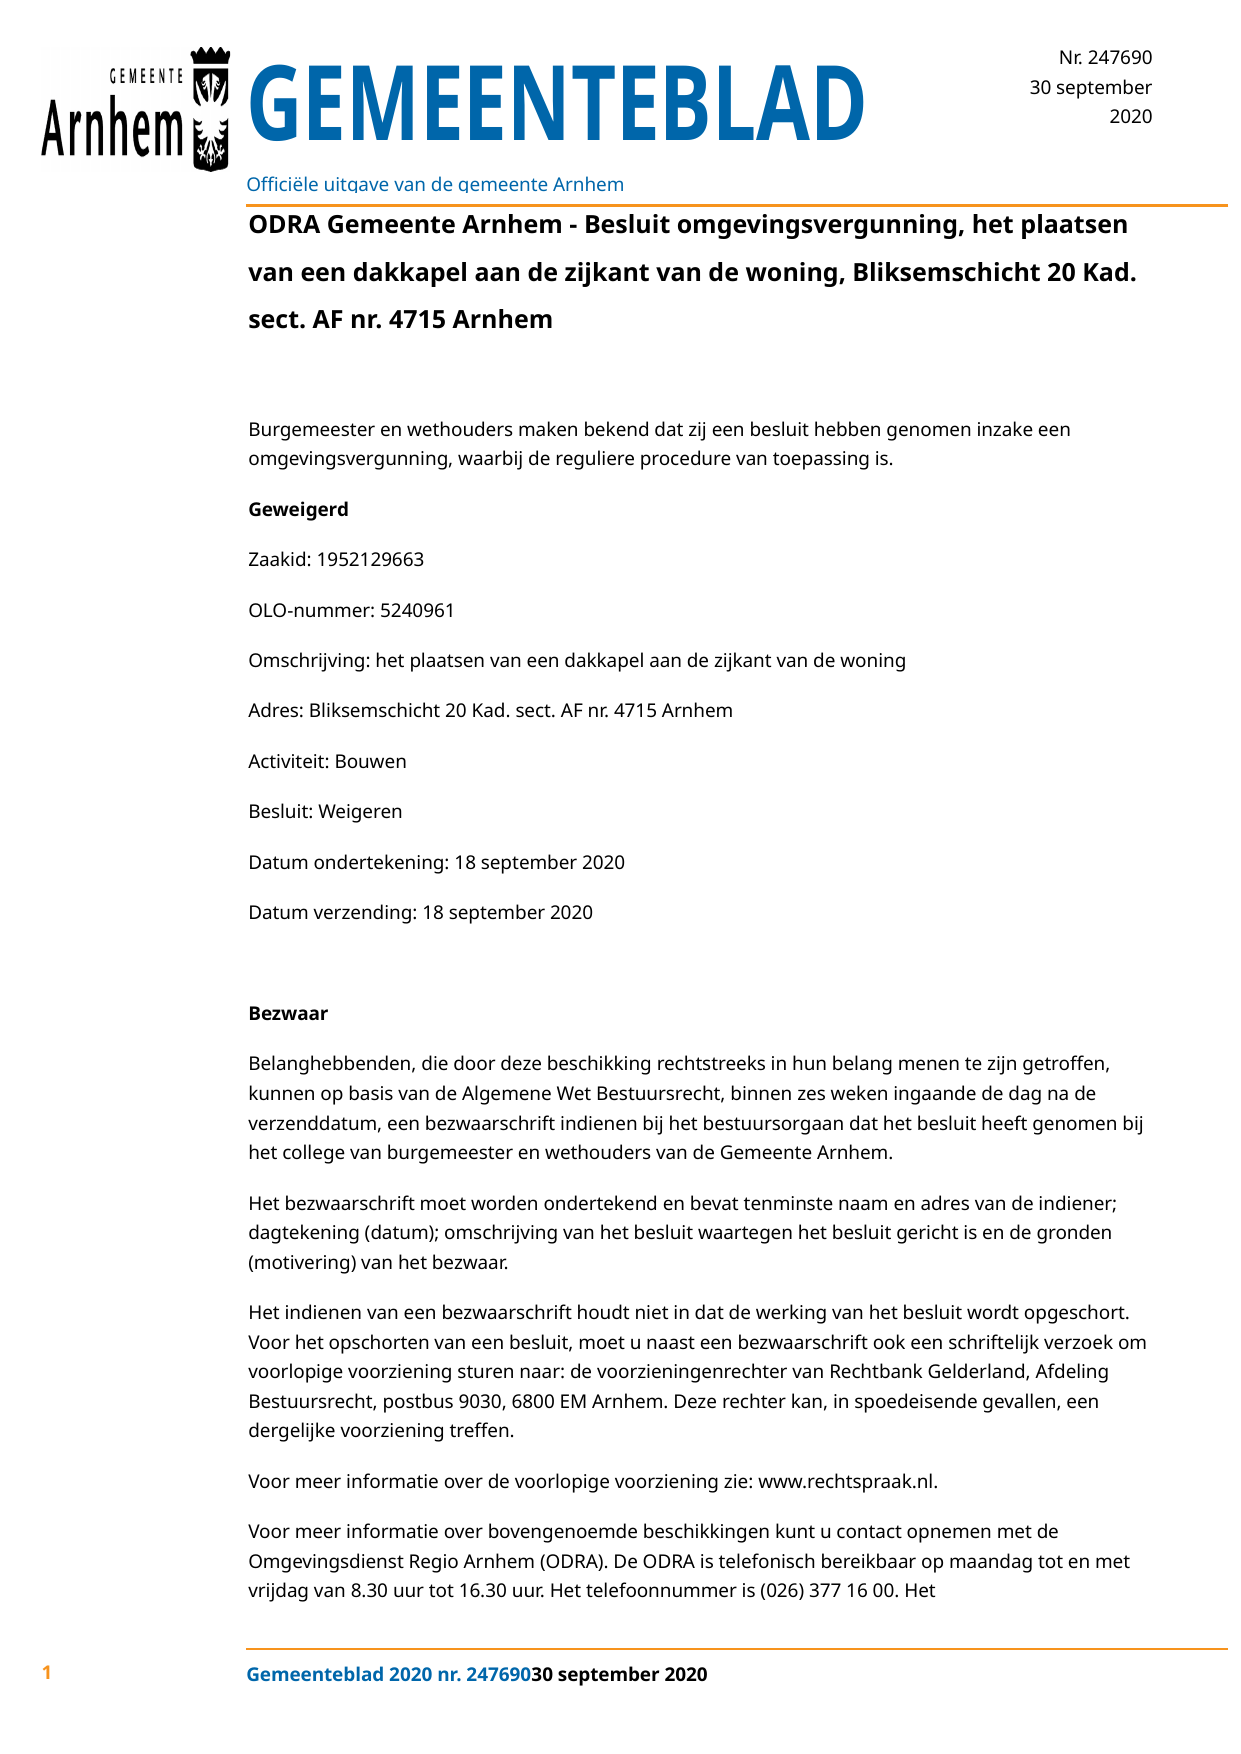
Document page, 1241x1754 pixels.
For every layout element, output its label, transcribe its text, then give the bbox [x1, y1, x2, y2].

text Besluit: Weigeren [248, 798, 1152, 824]
text Burgemeester en wethouders maken bekend dat zij een besluit hebben genomen inzake een omgevingsvergunning, waarbij de reguliere procedure van toepassing is. [248, 416, 1152, 471]
text Voor meer informatie over bovengenoemde beschikkingen kunt u contact opnemen met de Omgevingsdienst Regio Arnhem (ODRA). De ODRA is telefonisch bereikbaar op maandag tot en met vrijdag van 8.30 uur tot 16.30 uur. Het telefoonnummer is (026) 377 16 00. Het [248, 1518, 1152, 1603]
text Activiteit: Bouwen [248, 748, 1152, 774]
text Datum verzending: 18 september 2020 [248, 899, 1152, 925]
text Zaakid: 1952129663 [248, 546, 1152, 572]
text ODRA Gemeente Arnhem - Besluit omgevingsvergunning, het plaatsen van een dakkapel aan de zijkant van de woning, Bliksemschicht 20 Kad. sect. AF nr. 4715 Arnhem [248, 207, 1152, 336]
text Belanghebbenden, die door deze beschikking rechtstreeks in hun belang menen te zijn getroffen, kunnen op basis van de Algemene Wet Bestuursrecht, binnen zes weken ingaande de dag na de verzenddatum, een bezwaarschrift indienen bij het bestuursorgaan dat het besluit heeft genomen bij het college van burgemeester en wethouders van de Gemeente Arnhem. [248, 1051, 1152, 1165]
text Omschrijving: het plaatsen van een dakkapel aan de zijkant van de woning [248, 647, 1152, 673]
text OLO-nummer: 5240961 [248, 597, 1152, 622]
text Voor meer informatie over de voorlopige voorziening zie: www.rechtspraak.nl. [248, 1468, 1152, 1494]
picture [41, 47, 231, 172]
text Het indienen van een bezwaarschrift houdt niet in dat de werking van het besluit wordt opgeschort. Voor het opschorten van een besluit, moet u naast een bezwaarschrift ook een schriftelijk verzoek om voorlopige voorziening sturen naar: de voorzieningenrechter van Rechtbank Gelderland, Afdeling Bestuursrecht, postbus 9030, 6800 EM Arnhem. Deze rechter kan, in spoedeisende gevallen, een dergelijke voorziening treffen. [248, 1299, 1152, 1443]
text Geweigerd [248, 496, 1152, 522]
text Bezwaar [248, 1000, 1152, 1026]
text Adres: Bliksemschicht 20 Kad. sect. AF nr. 4715 Arnhem [248, 698, 1152, 723]
text Datum ondertekening: 18 september 2020 [248, 849, 1152, 874]
text Het bezwaarschrift moet worden ondertekend en bevat tenminste naam en adres van de indiener; dagtekening (datum); omschrijving van het besluit waartegen het besluit gericht is en de gronden (motivering) van het bezwaar. [248, 1190, 1152, 1274]
